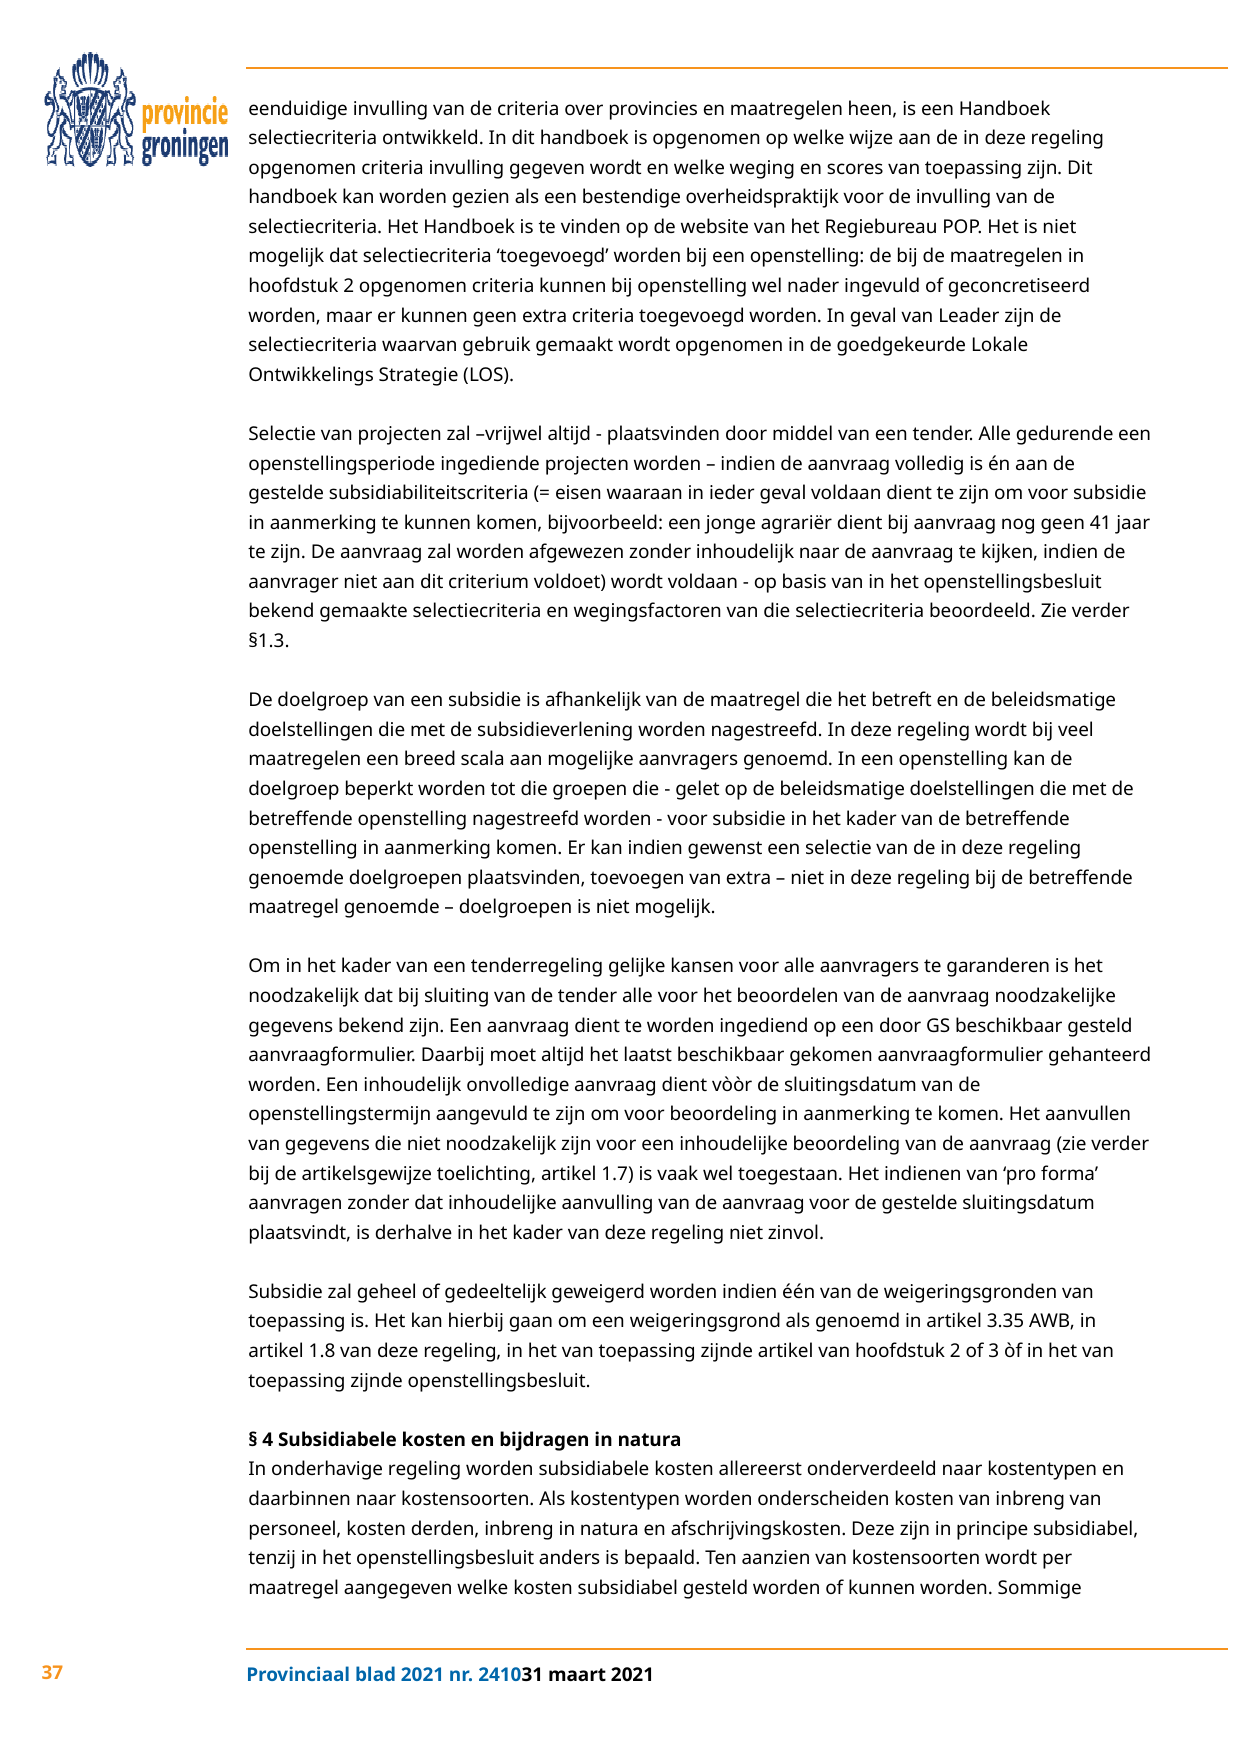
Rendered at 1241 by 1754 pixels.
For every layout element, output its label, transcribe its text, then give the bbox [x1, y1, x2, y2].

text Selectie van projecten zal –vrijwel altijd - plaatsvinden door middel van een tender. Alle gedurende een openstellingsperiode ingediende projecten worden – indien de aanvraag volledig is én aan de gestelde subsidiabiliteitscriteria (= eisen waaraan in ieder geval voldaan dient te zijn om voor subsidie in aanmerking te kunnen komen, bijvoorbeeld: een jonge agrariër dient bij aanvraag nog geen 41 jaar te zijn. De aanvraag zal worden afgewezen zonder inhoudelijk naar de aanvraag te kijken, indien de aanvrager niet aan dit criterium voldoet) wordt voldaan - op basis van in het openstellingsbesluit bekend gemaakte selectiecriteria en wegingsfactoren van die selectiecriteria beoordeeld. Zie verder §1.3. [248, 420, 1152, 653]
text eenduidige invulling van de criteria over provincies en maatregelen heen, is een Handboek selectiecriteria ontwikkeld. In dit handboek is opgenomen op welke wijze aan de in deze regeling opgenomen criteria invulling gegeven wordt en welke weging en scores van toepassing zijn. Dit handboek kan worden gezien als een bestendige overheidspraktijk voor de invulling van de selectiecriteria. Het Handboek is te vinden op de website van het Regiebureau POP. Het is niet mogelijk dat selectiecriteria ‘toegevoegd’ worden bij een openstelling: de bij de maatregelen in hoofdstuk 2 opgenomen criteria kunnen bij openstelling wel nader ingevuld of geconcretiseerd worden, maar er kunnen geen extra criteria toegevoegd worden. In geval van Leader zijn de selectiecriteria waarvan gebruik gemaakt wordt opgenomen in de goedgekeurde Lokale Ontwikkelings Strategie (LOS). [248, 95, 1152, 387]
text De doelgroep van een subsidie is afhankelijk van de maatregel die het betreft en de beleidsmatige doelstellingen die met de subsidieverlening worden nagestreefd. In deze regeling wordt bij veel maatregelen een breed scala aan mogelijke aanvragers genoemd. In een openstelling kan de doelgroep beperkt worden tot die groepen die - gelet op de beleidsmatige doelstellingen die met de betreffende openstelling nagestreefd worden - voor subsidie in het kader van de betreffende openstelling in aanmerking komen. Er kan indien gewenst een selectie van de in deze regeling genoemde doelgroepen plaatsvinden, toevoegen van extra – niet in deze regeling bij de betreffende maatregel genoemde – doelgroepen is niet mogelijk. [248, 686, 1152, 919]
picture [41, 47, 231, 172]
text § 4 Subsidiabele kosten en bijdragen in natura [248, 1426, 1152, 1452]
text In onderhavige regeling worden subsidiabele kosten allereerst onderverdeeld naar kostentypen en daarbinnen naar kostensoorten. Als kostentypen worden onderscheiden kosten van inbreng van personeel, kosten derden, inbreng in natura en afschrijvingskosten. Deze zijn in principe subsidiabel, tenzij in het openstellingsbesluit anders is bepaald. Ten aanzien van kostensoorten wordt per maatregel aangegeven welke kosten subsidiabel gesteld worden of kunnen worden. Sommige [248, 1456, 1152, 1600]
text Subsidie zal geheel of gedeeltelijk geweigerd worden indien één van de weigeringsgronden van toepassing is. Het kan hierbij gaan om een weigeringsgrond als genoemd in artikel 3.35 AWB, in artikel 1.8 van deze regeling, in het van toepassing zijnde artikel van hoofdstuk 2 of 3 òf in het van toepassing zijnde openstellingsbesluit. [248, 1278, 1152, 1393]
text Om in het kader van een tenderregeling gelijke kansen voor alle aanvragers te garanderen is het noodzakelijk dat bij sluiting van de tender alle voor het beoordelen van de aanvraag noodzakelijke gegevens bekend zijn. Een aanvraag dient te worden ingediend op een door GS beschikbaar gesteld aanvraagformulier. Daarbij moet altijd het laatst beschikbaar gekomen aanvraagformulier gehanteerd worden. Een inhoudelijk onvolledige aanvraag dient vòòr de sluitingsdatum van de openstellingstermijn aangevuld te zijn om voor beoordeling in aanmerking te komen. Het aanvullen van gegevens die niet noodzakelijk zijn voor een inhoudelijke beoordeling van de aanvraag (zie verder bij de artikelsgewijze toelichting, artikel 1.7) is vaak wel toegestaan. Het indienen van ‘pro forma’ aanvragen zonder dat inhoudelijke aanvulling van de aanvraag voor de gestelde sluitingsdatum plaatsvindt, is derhalve in het kader van deze regeling niet zinvol. [248, 953, 1152, 1245]
